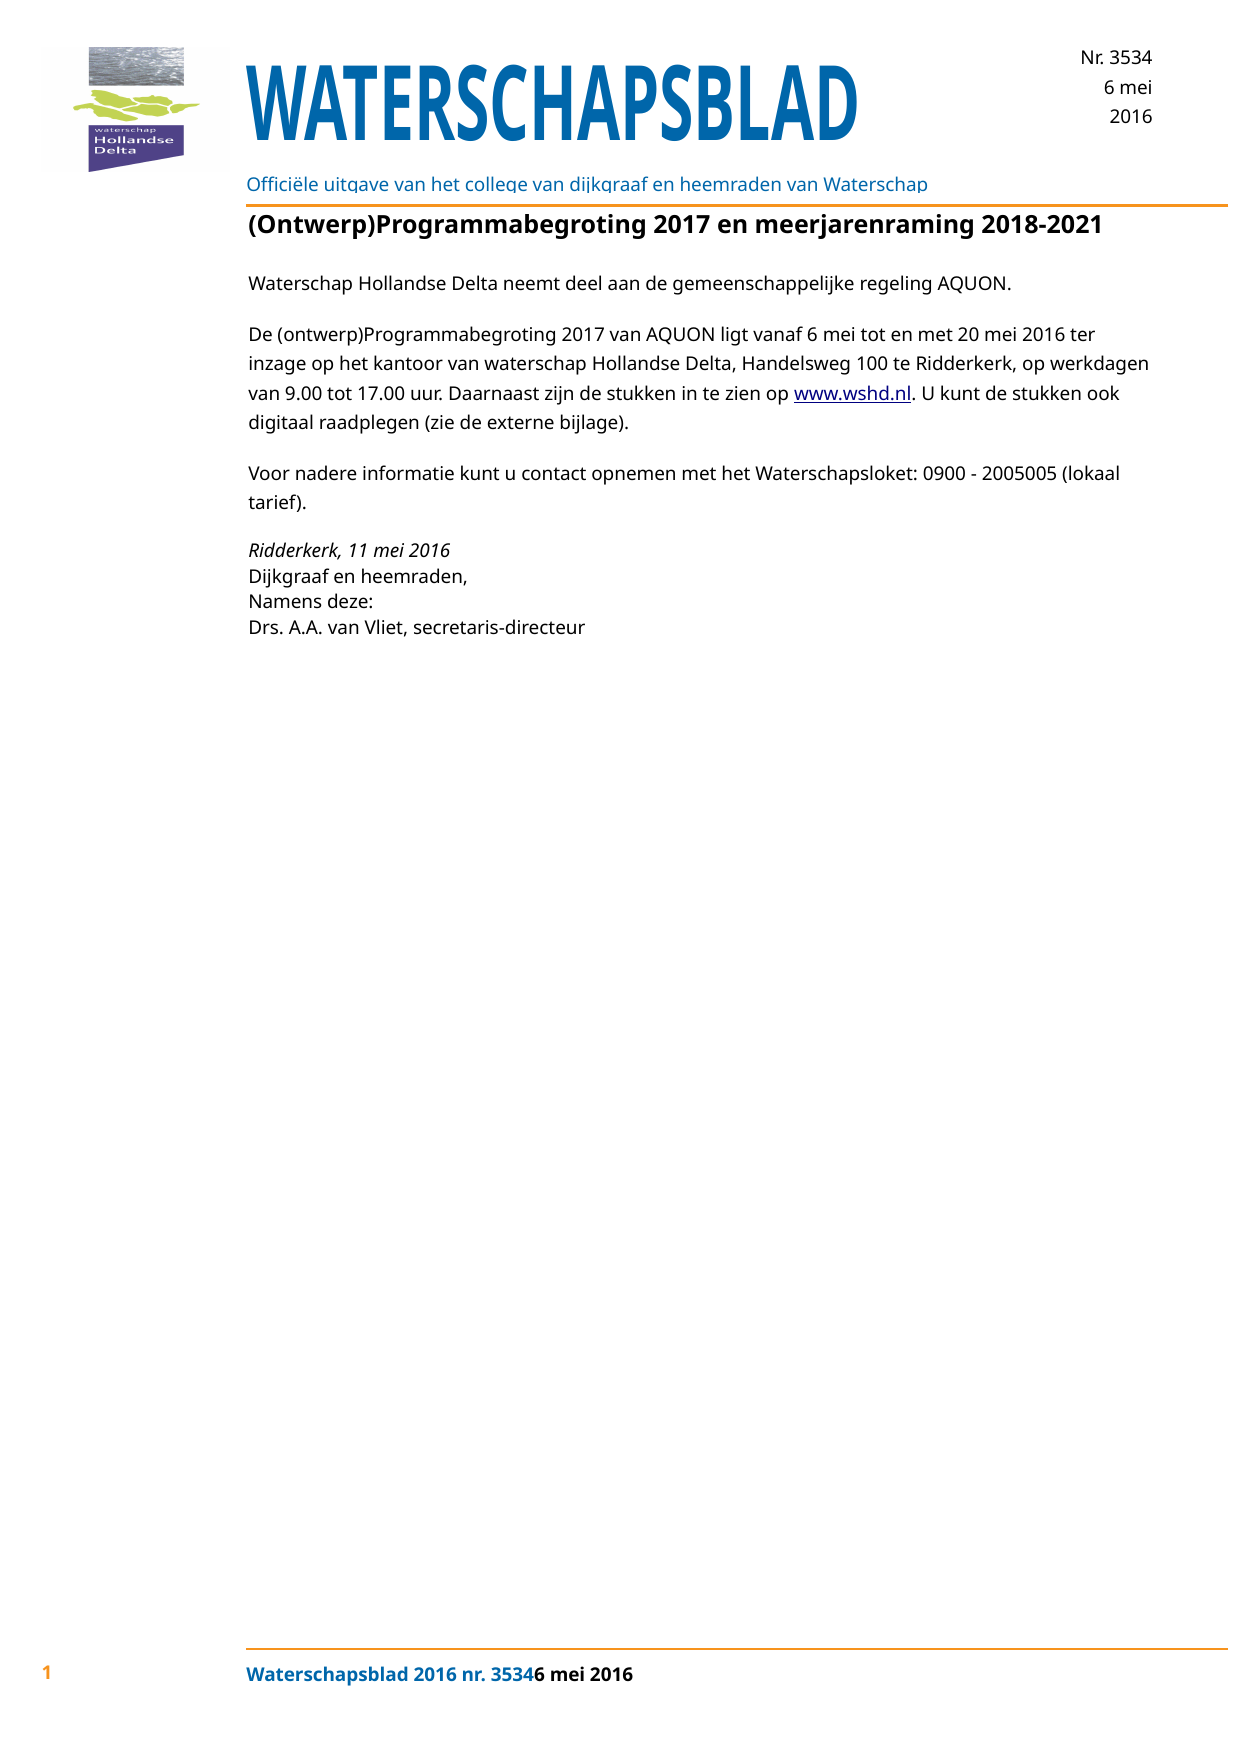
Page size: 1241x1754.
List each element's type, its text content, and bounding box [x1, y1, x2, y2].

picture [41, 47, 231, 172]
text De (ontwerp)Programmabegroting 2017 van AQUON ligt vanaf 6 mei tot en met 20 mei 2016 ter inzage op het kantoor van waterschap Hollandse Delta, Handelsweg 100 te Ridderkerk, op werkdagen van 9.00 tot 17.00 uur. Daarnaast zijn de stukken in te zien op www.wshd.nl. U kunt de stukken ook digitaal raadplegen (zie de externe bijlage). [248, 321, 1152, 435]
text Voor nadere informatie kunt u contact opnemen met het Waterschapsloket: 0900 - 2005005 (lokaal tarief). [248, 460, 1152, 515]
text Namens deze: [248, 589, 1152, 614]
text Dijkgraaf en heemraden, [248, 563, 1152, 589]
text Waterschap Hollandse Delta neemt deel aan de gemeenschappelijke regeling AQUON. [248, 270, 1152, 296]
text Drs. A.A. van Vliet, secretaris-directeur [248, 614, 1152, 640]
text (Ontwerp)Programmabegroting 2017 en meerjarenraming 2018-2021 [248, 207, 1152, 241]
text Ridderkerk, 11 mei 2016 [248, 537, 1152, 563]
